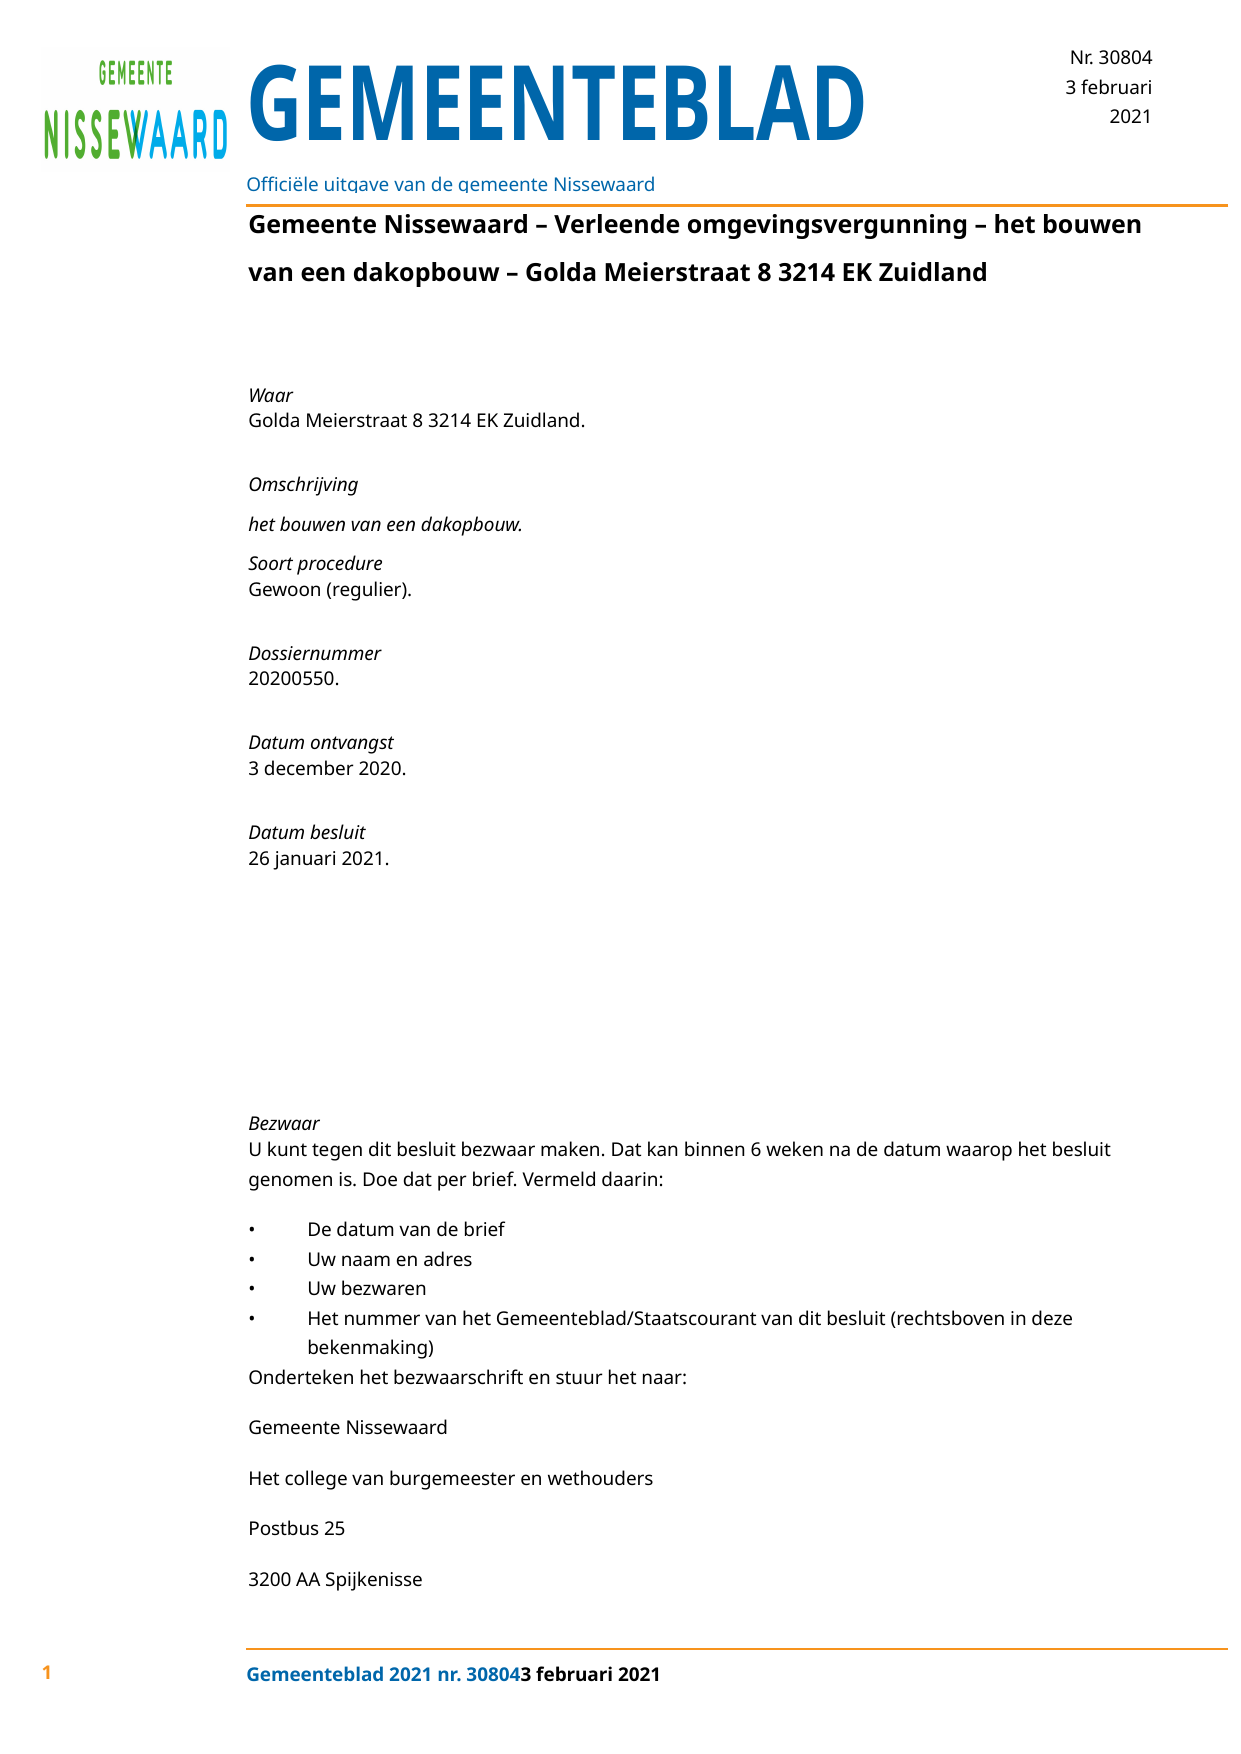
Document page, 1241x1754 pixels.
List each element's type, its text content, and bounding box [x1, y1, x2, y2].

text Postbus 25 [248, 1515, 1152, 1541]
text Gemeente Nissewaard [248, 1414, 1152, 1440]
picture [41, 47, 231, 172]
list Uw bezwaren [248, 1275, 1152, 1301]
text het bouwen van een dakopbouw. [248, 511, 1152, 537]
list Het nummer van het Gemeenteblad/Staatscourant van dit besluit (rechtsboven in deze bekenmaking) [248, 1305, 1152, 1360]
text U kunt tegen dit besluit bezwaar maken. Dat kan binnen 6 weken na de datum waarop het besluit genomen is. Doe dat per brief. Vermeld daarin: [248, 1136, 1152, 1192]
text Golda Meierstraat 8 3214 EK Zuidland. [248, 408, 1152, 433]
list De datum van de brief [248, 1216, 1152, 1242]
text Onderteken het bezwaarschrift en stuur het naar: [248, 1364, 1152, 1390]
text Datum ontvangst [248, 729, 1152, 755]
text Omschrijving [248, 472, 1152, 497]
text Datum besluit [248, 819, 1152, 845]
text 20200550. [248, 666, 1152, 691]
text Dossiernummer [248, 640, 1152, 666]
text Waar [248, 382, 1152, 408]
text 3 december 2020. [248, 755, 1152, 781]
text 3200 AA Spijkenisse [248, 1566, 1152, 1592]
text Bezwaar [248, 1111, 1152, 1136]
text Gewoon (regulier). [248, 576, 1152, 602]
text 26 januari 2021. [248, 845, 1152, 871]
text Het college van burgemeester en wethouders [248, 1465, 1152, 1491]
text Soort procedure [248, 550, 1152, 576]
text Gemeente Nissewaard – Verleende omgevingsvergunning – het bouwen van een dakopbouw – Golda Meierstraat 8 3214 EK Zuidland [248, 207, 1152, 288]
list Uw naam en adres [248, 1246, 1152, 1272]
